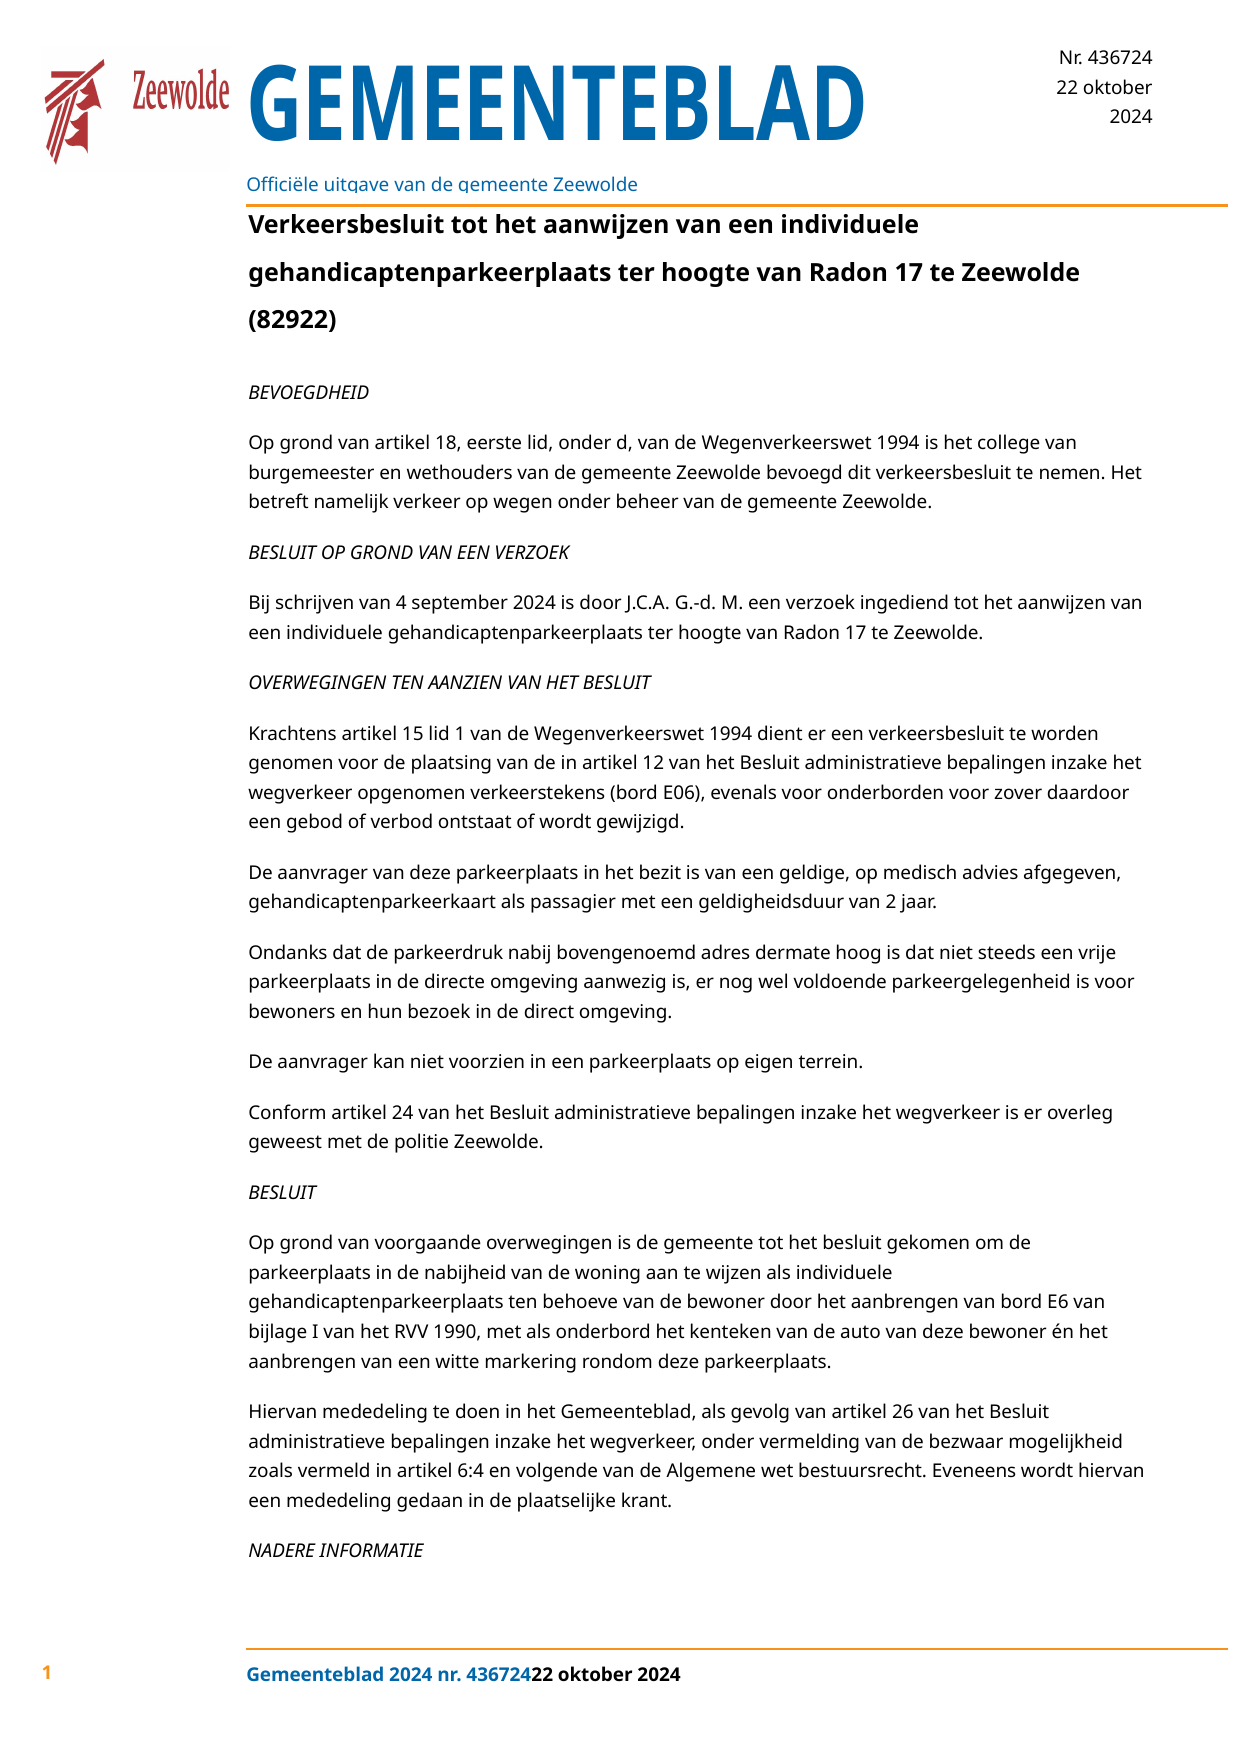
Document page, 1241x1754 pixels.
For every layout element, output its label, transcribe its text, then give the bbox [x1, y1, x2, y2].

text Krachtens artikel 15 lid 1 van de Wegenverkeerswet 1994 dient er een verkeersbesluit te worden genomen voor de plaatsing van de in artikel 12 van het Besluit administratieve bepalingen inzake het wegverkeer opgenomen verkeerstekens (bord E06), evenals voor onderborden voor zover daardoor een gebod of verbod ontstaat of wordt gewijzigd. [248, 720, 1152, 834]
text Op grond van artikel 18, eerste lid, onder d, van de Wegenverkeerswet 1994 is het college van burgemeester en wethouders van de gemeente Zeewolde bevoegd dit verkeersbesluit te nemen. Het betreft namelijk verkeer op wegen onder beheer van de gemeente Zeewolde. [248, 429, 1152, 514]
text Ondanks dat de parkeerdruk nabij bovengenoemd adres dermate hoog is dat niet steeds een vrije parkeerplaats in de directe omgeving aanwezig is, er nog wel voldoende parkeergelegenheid is voor bewoners en hun bezoek in de direct omgeving. [248, 939, 1152, 1024]
text Verkeersbesluit tot het aanwijzen van een individuele gehandicaptenparkeerplaats ter hoogte van Radon 17 te Zeewolde (82922) [248, 207, 1152, 336]
text NADERE INFORMATIE [248, 1537, 1152, 1563]
text BESLUIT [248, 1179, 1152, 1205]
text Conform artikel 24 van het Besluit administratieve bepalingen inzake het wegverkeer is er overleg geweest met de politie Zeewolde. [248, 1099, 1152, 1154]
text Hiervan mededeling te doen in het Gemeenteblad, als gevolg van artikel 26 van het Besluit administratieve bepalingen inzake het wegverkeer, onder vermelding van de bezwaar mogelijkheid zoals vermeld in artikel 6:4 en volgende van de Algemene wet bestuursrecht. Eveneens wordt hiervan een mededeling gedaan in de plaatselijke krant. [248, 1398, 1152, 1513]
text BEVOEGDHEID [248, 379, 1152, 405]
text Op grond van voorgaande overwegingen is de gemeente tot het besluit gekomen om de parkeerplaats in de nabijheid van de woning aan te wijzen als individuele gehandicaptenparkeerplaats ten behoeve van de bewoner door het aanbrengen van bord E6 van bijlage I van het RVV 1990, met als onderbord het kenteken van de auto van deze bewoner én het aanbrengen van een witte markering rondom deze parkeerplaats. [248, 1229, 1152, 1374]
text OVERWEGINGEN TEN AANZIEN VAN HET BESLUIT [248, 669, 1152, 695]
picture [41, 47, 231, 172]
text De aanvrager kan niet voorzien in een parkeerplaats op eigen terrein. [248, 1049, 1152, 1074]
text Bij schrijven van 4 september 2024 is door J.C.A. G.-d. M. een verzoek ingediend tot het aanwijzen van een individuele gehandicaptenparkeerplaats ter hoogte van Radon 17 te Zeewolde. [248, 589, 1152, 645]
text BESLUIT OP GROND VAN EEN VERZOEK [248, 539, 1152, 565]
text De aanvrager van deze parkeerplaats in het bezit is van een geldige, op medisch advies afgegeven, gehandicaptenparkeerkaart als passagier met een geldigheidsduur van 2 jaar. [248, 859, 1152, 914]
